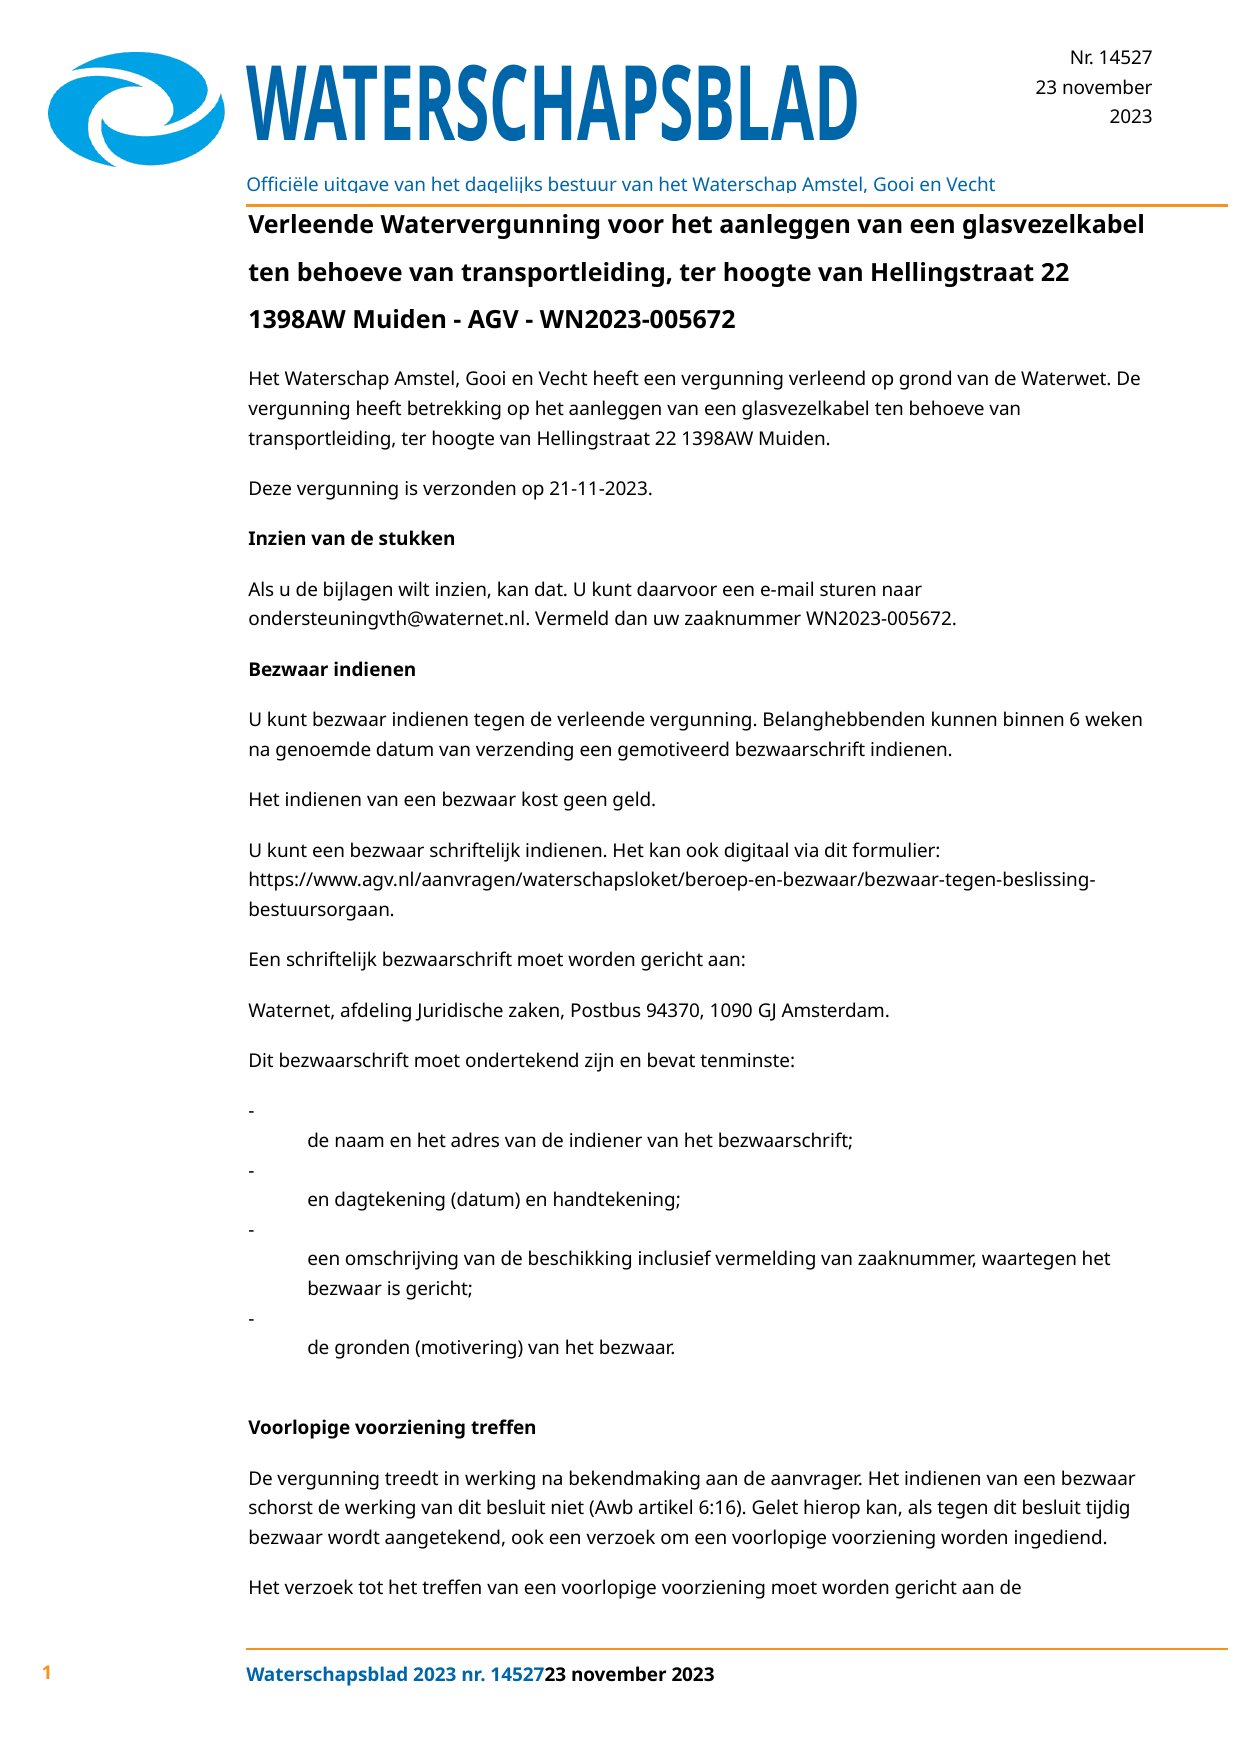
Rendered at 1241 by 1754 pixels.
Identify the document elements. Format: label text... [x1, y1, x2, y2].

list de gronden (motivering) van het bezwaar. [248, 1334, 1152, 1360]
text Inzien van de stukken [248, 526, 1152, 551]
text Als u de bijlagen wilt inzien, kan dat. U kunt daarvoor een e-mail sturen naar ondersteuningvth@waternet.nl. Vermeld dan uw zaaknummer WN2023-005672. [248, 576, 1152, 631]
text Deze vergunning is verzonden op 21-11-2023. [248, 475, 1152, 501]
text Waternet, afdeling Juridische zaken, Postbus 94370, 1090 GJ Amsterdam. [248, 997, 1152, 1022]
picture [41, 47, 231, 172]
text Het Waterschap Amstel, Gooi en Vecht heeft een vergunning verleend op grond van de Waterwet. De vergunning heeft betrekking op het aanleggen van een glasvezelkabel ten behoeve van transportleiding, ter hoogte van Hellingstraat 22 1398AW Muiden. [248, 366, 1152, 450]
text Bezwaar indienen [248, 656, 1152, 682]
text Verleende Watervergunning voor het aanleggen van een glasvezelkabel ten behoeve van transportleiding, ter hoogte van Hellingstraat 22 1398AW Muiden - AGV - WN2023-005672 [248, 207, 1152, 336]
text Dit bezwaarschrift moet ondertekend zijn en bevat tenminste: [248, 1047, 1152, 1073]
text De vergunning treedt in werking na bekendmaking aan de aanvrager. Het indienen van een bezwaar schorst de werking van dit besluit niet (Awb artikel 6:16). Gelet hierop kan, als tegen dit besluit tijdig bezwaar wordt aangetekend, ook een verzoek om een voorlopige voorziening worden ingediend. [248, 1465, 1152, 1549]
text Het indienen van een bezwaar kost geen geld. [248, 786, 1152, 812]
list de naam en het adres van de indiener van het bezwaarschrift; [248, 1127, 1152, 1153]
text Voorlopige voorziening treffen [248, 1414, 1152, 1440]
list en dagtekening (datum) en handtekening; [248, 1186, 1152, 1212]
text U kunt bezwaar indienen tegen de verleende vergunning. Belanghebbenden kunnen binnen 6 weken na genoemde datum van verzending een gemotiveerd bezwaarschrift indienen. [248, 706, 1152, 762]
text Het verzoek tot het treffen van een voorlopige voorziening moet worden gericht aan de [248, 1574, 1152, 1600]
text Een schriftelijk bezwaarschrift moet worden gericht aan: [248, 946, 1152, 972]
list een omschrijving van de beschikking inclusief vermelding van zaaknummer, waartegen het bezwaar is gericht; [248, 1246, 1152, 1301]
text U kunt een bezwaar schriftelijk indienen. Het kan ook digitaal via dit formulier: https://www.agv.nl/aanvragen/waterschapsloket/beroep-en-bezwaar/bezwaar-tegen-beslissing-bestuursorgaan. [248, 837, 1152, 922]
